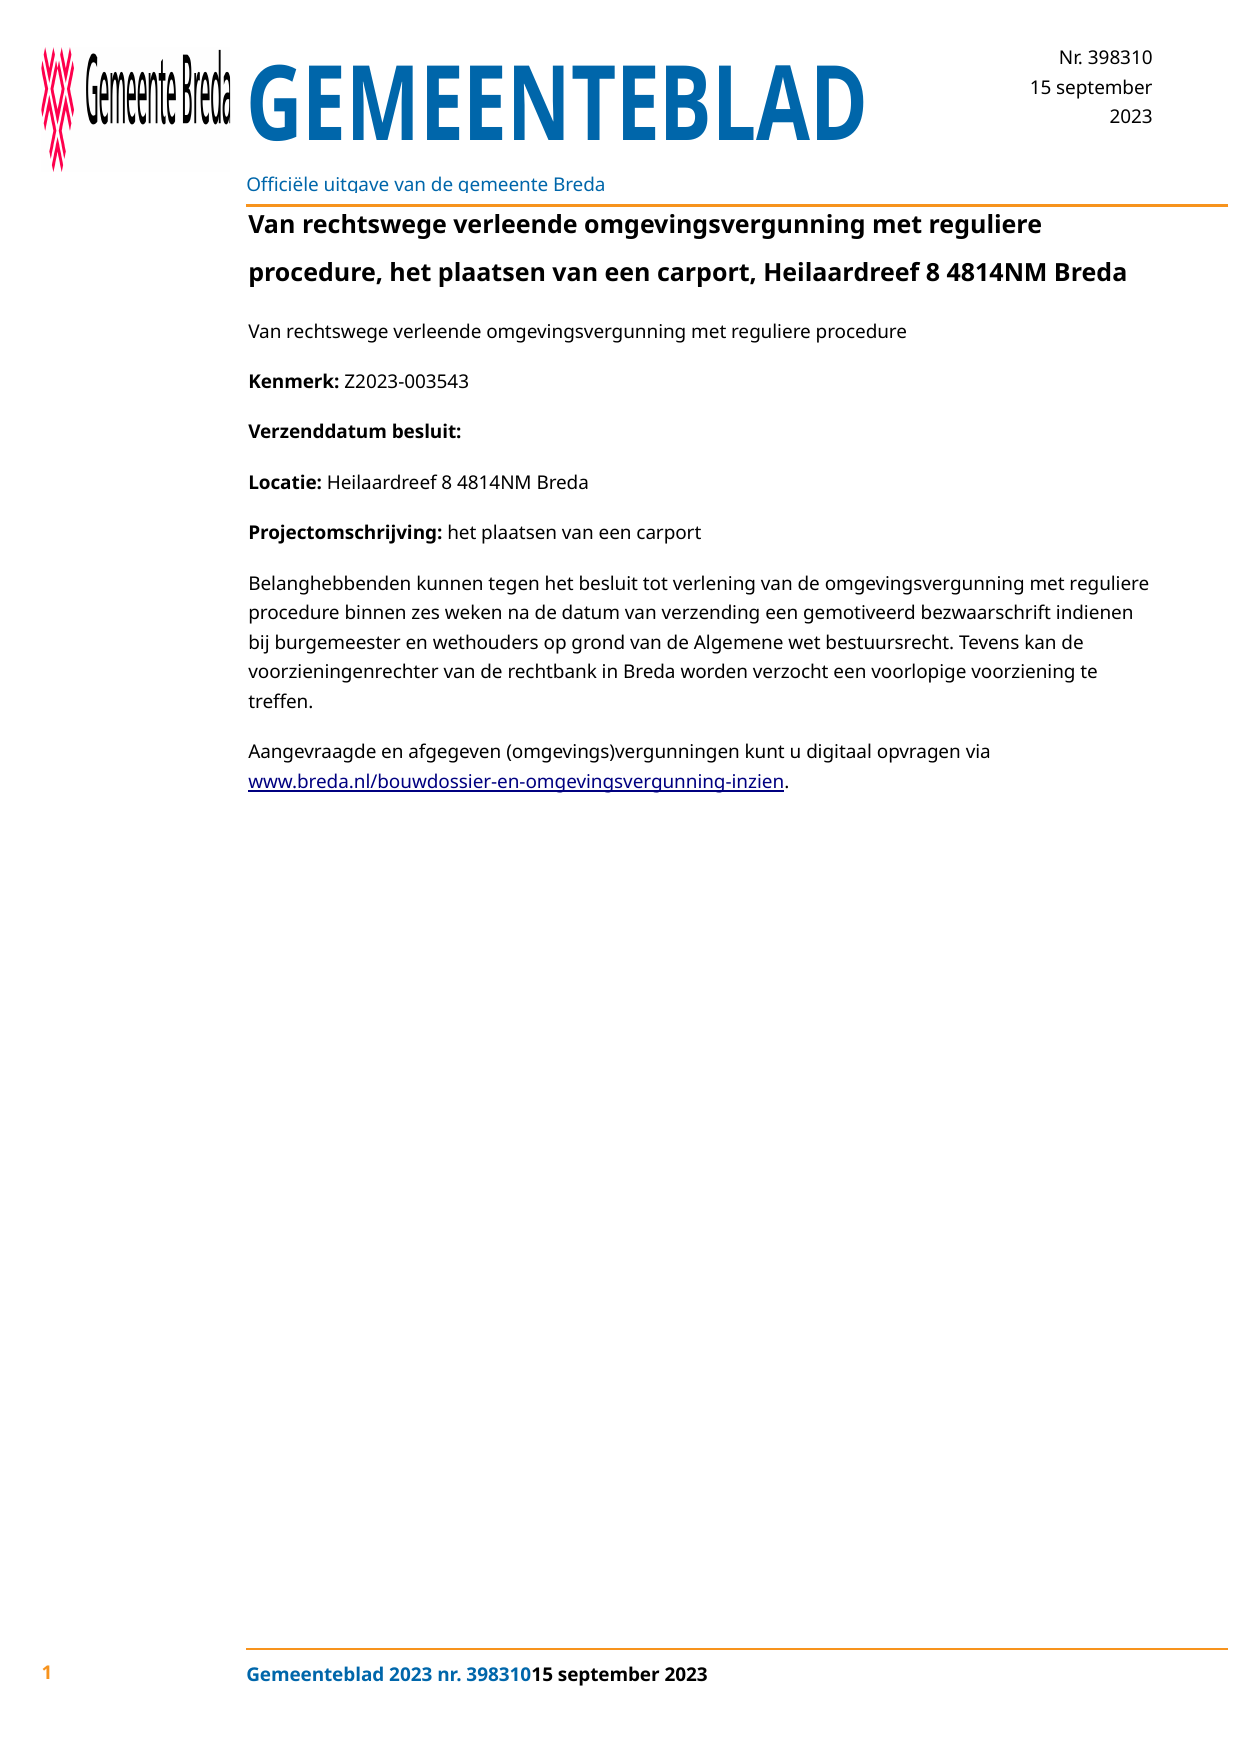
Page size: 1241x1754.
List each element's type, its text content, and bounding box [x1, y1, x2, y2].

text Van rechtswege verleende omgevingsvergunning met reguliere procedure [248, 318, 1152, 344]
text Locatie: Heilaardreef 8 4814NM Breda [248, 469, 1152, 495]
text Projectomschrijving: het plaatsen van een carport [248, 519, 1152, 545]
text Kenmerk: Z2023-003543 [248, 368, 1152, 394]
picture [41, 47, 231, 172]
text Verzenddatum besluit: [248, 419, 1152, 444]
text Aangevraagde en afgegeven (omgevings)vergunningen kunt u digitaal opvragen via www.breda.nl/bouwdossier-en-omgevingsvergunning-inzien. [248, 739, 1152, 794]
text Van rechtswege verleende omgevingsvergunning met reguliere procedure, het plaatsen van een carport, Heilaardreef 8 4814NM Breda [248, 207, 1152, 288]
text Belanghebbenden kunnen tegen het besluit tot verlening van de omgevingsvergunning met reguliere procedure binnen zes weken na de datum van verzending een gemotiveerd bezwaarschrift indienen bij burgemeester en wethouders op grond van de Algemene wet bestuursrecht. Tevens kan de voorzieningenrechter van de rechtbank in Breda worden verzocht een voorlopige voorziening te treffen. [248, 570, 1152, 714]
